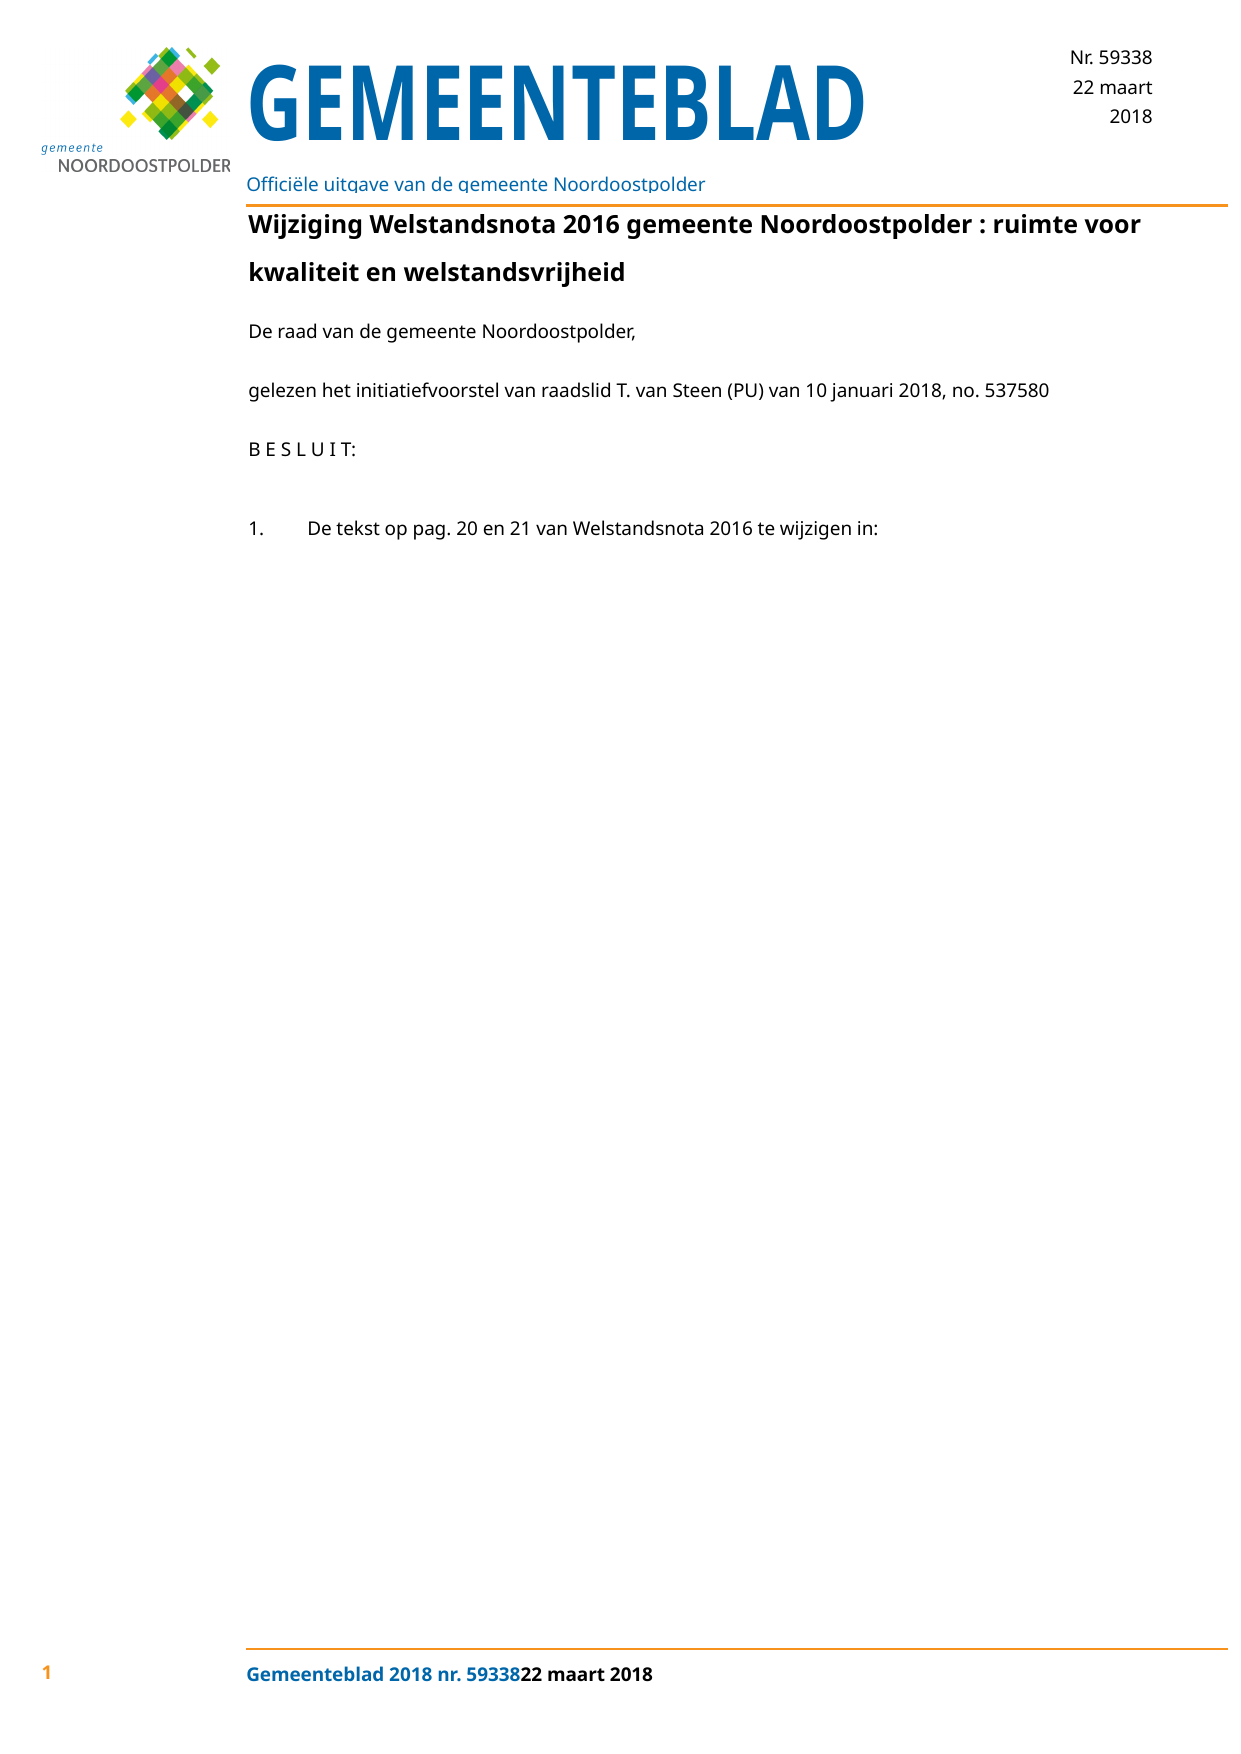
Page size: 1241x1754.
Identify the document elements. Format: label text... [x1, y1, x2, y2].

text B E S L U I T: [248, 436, 1152, 462]
picture [41, 47, 231, 172]
text gelezen het initiatiefvoorstel van raadslid T. van Steen (PU) van 10 januari 2018, no. 537580 [248, 377, 1152, 403]
list De tekst op pag. 20 en 21 van Welstandsnota 2016 te wijzigen in: [248, 515, 1152, 541]
text Wijziging Welstandsnota 2016 gemeente Noordoostpolder : ruimte voor kwaliteit en welstandsvrijheid [248, 207, 1152, 288]
text De raad van de gemeente Noordoostpolder, [248, 318, 1152, 344]
